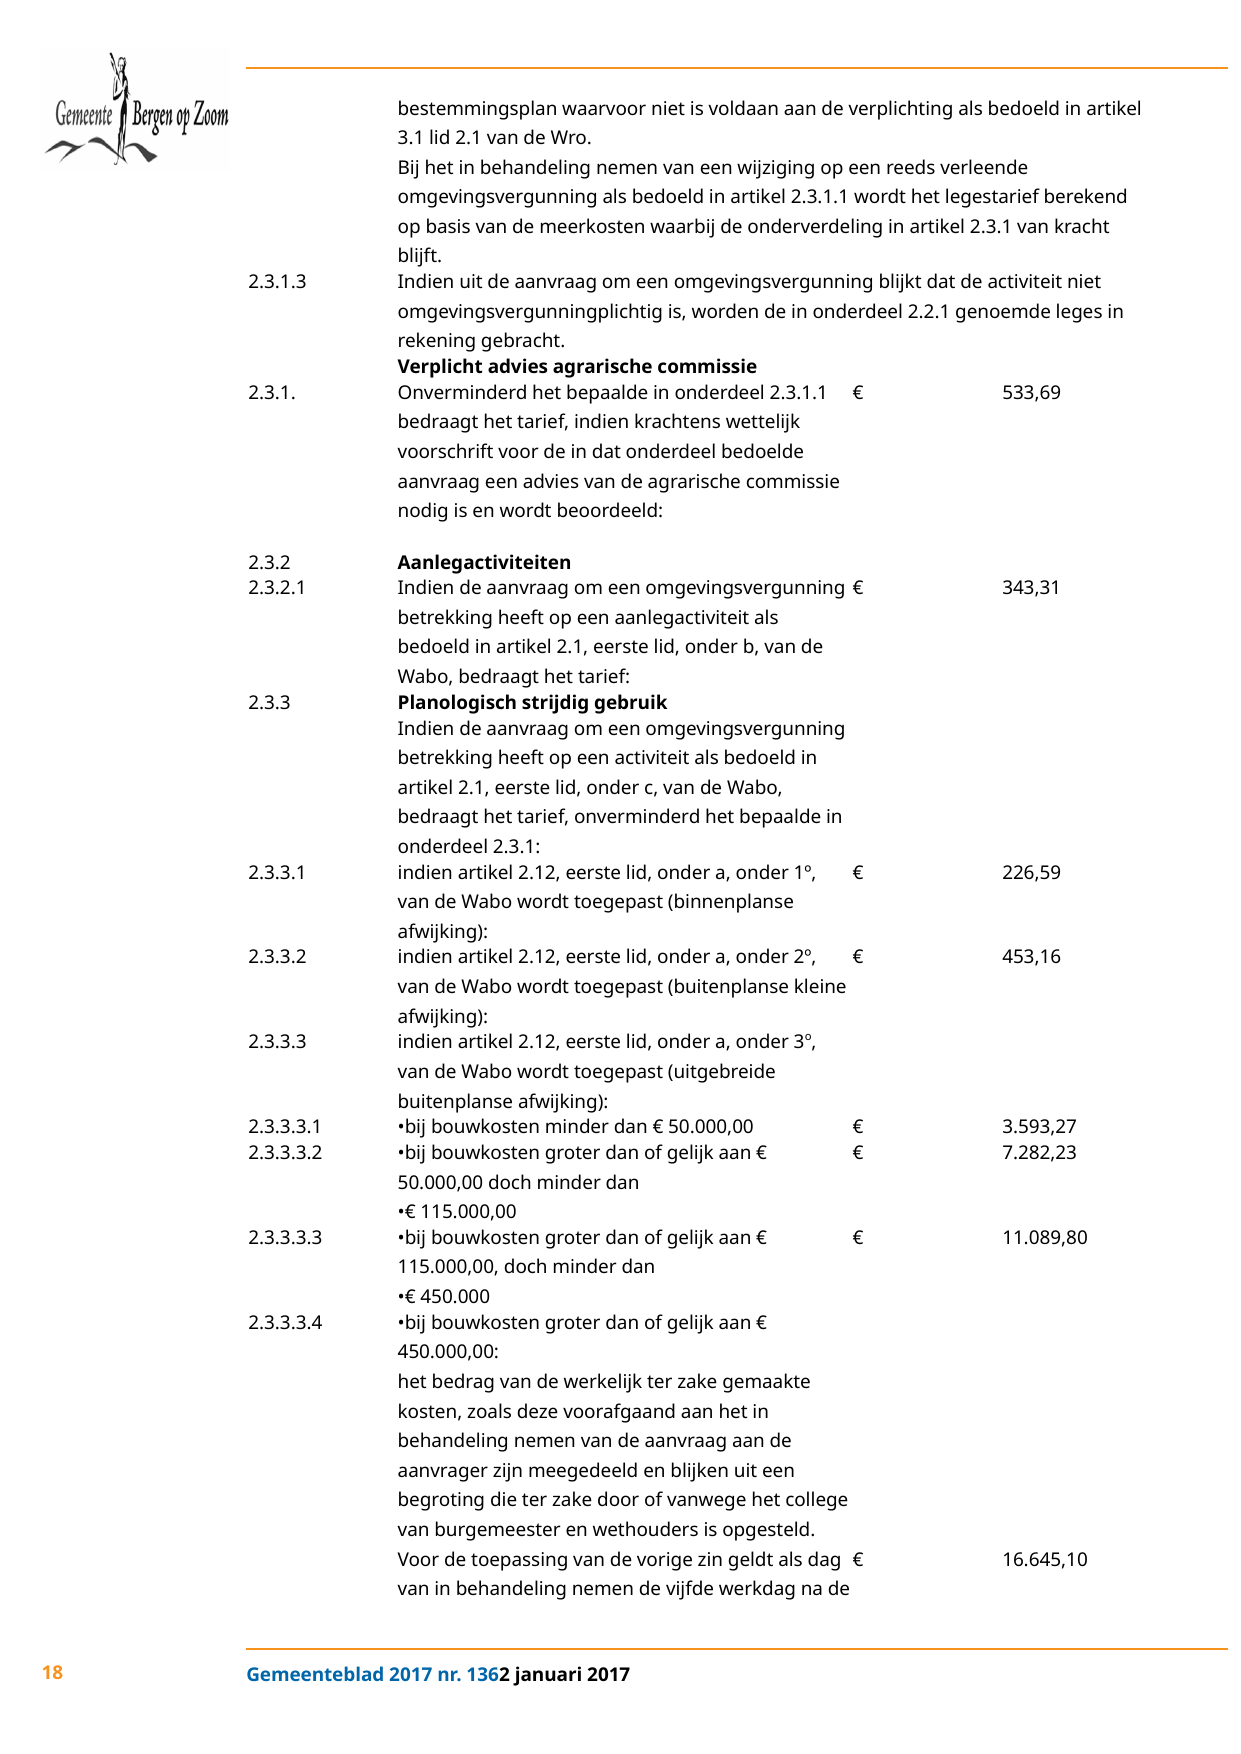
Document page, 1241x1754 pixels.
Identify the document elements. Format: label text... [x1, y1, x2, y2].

table_cell 2.3.2 [248, 549, 397, 574]
table_cell [398, 523, 852, 549]
table_cell € [853, 575, 1002, 689]
table_cell 2.3.3 [248, 689, 397, 715]
table_cell [853, 549, 1002, 574]
table_cell [1002, 523, 1152, 549]
table_cell 2.3.3.3.4 [248, 1309, 397, 1601]
table_cell [853, 689, 1002, 715]
table_cell [1002, 1029, 1152, 1113]
table_cell € [853, 1309, 1002, 1601]
table_cell € [853, 1224, 1002, 1309]
table_cell 3.593,27 [1002, 1114, 1152, 1139]
table_cell 2.3.1.3 [248, 269, 397, 353]
table_cell [1002, 715, 1152, 859]
table_cell •bij bouwkosten groter dan of gelijk aan € 50.000,00 doch minder dan •€ 115.000,00 [398, 1139, 852, 1224]
table_cell [853, 715, 1002, 859]
table_cell 533,69 [1002, 379, 1152, 523]
table_cell •bij bouwkosten groter dan of gelijk aan € 115.000,00, doch minder dan •€ 450.000 [398, 1224, 852, 1309]
table_cell 2.3.3.3 [248, 1029, 397, 1113]
table_cell 2.3.3.3.1 [248, 1114, 397, 1139]
table_cell [248, 95, 397, 268]
picture [41, 47, 231, 172]
table_cell [853, 523, 1002, 549]
table_cell [1002, 689, 1152, 715]
table_cell [1002, 549, 1152, 574]
table_cell Aanlegactiviteiten [398, 549, 852, 574]
table_cell 2.3.3.3.3 [248, 1224, 397, 1309]
table_cell indien artikel 2.12, eerste lid, onder a, onder 3o, van de Wabo wordt toegepast (uitgebreide buitenplanse afwijking): [398, 1029, 852, 1113]
table_cell [1002, 353, 1152, 379]
table_cell indien artikel 2.12, eerste lid, onder a, onder 2º, van de Wabo wordt toegepast (buitenplanse kleine afwijking): [398, 944, 852, 1029]
table_cell 2.3.1. [248, 379, 397, 523]
table_cell Indien de aanvraag om een omgevingsvergunning betrekking heeft op een aanlegactiviteit als bedoeld in artikel 2.1, eerste lid, onder b, van de Wabo, bedraagt het tarief: [398, 575, 852, 689]
table_cell Verplicht advies agrarische commissie [398, 353, 852, 379]
table_cell •bij bouwkosten groter dan of gelijk aan € 450.000,00: het bedrag van de werkelijk ter zake gemaakte kosten, zoals deze voorafgaand aan het in behandeling nemen van de aanvraag aan de aanvrager zijn meegedeeld en blijken uit een begroting die ter zake door of vanwege het college van burgemeester en wethouders is opgesteld. Voor de toepassing van de vorige zin geldt als dag van in behandeling nemen de vijfde werkdag na de [398, 1309, 852, 1601]
table_cell € [853, 379, 1002, 523]
table_cell Indien de aanvraag om een omgevingsvergunning betrekking heeft op een activiteit als bedoeld in artikel 2.1, eerste lid, onder c, van de Wabo, bedraagt het tarief, onverminderd het bepaalde in onderdeel 2.3.1: [398, 715, 852, 859]
table_cell € [853, 1114, 1002, 1139]
table_cell [853, 353, 1002, 379]
table_cell [248, 523, 397, 549]
table_cell [248, 353, 397, 379]
table_cell Onverminderd het bepaalde in onderdeel 2.3.1.1 bedraagt het tarief, indien krachtens wettelijk voorschrift voor de in dat onderdeel bedoelde aanvraag een advies van de agrarische commissie nodig is en wordt beoordeeld: [398, 379, 852, 523]
table_cell € [853, 1139, 1002, 1224]
table_cell 11.089,80 [1002, 1224, 1152, 1309]
table_cell 16.645,10 [1002, 1309, 1152, 1601]
table_cell 343,31 [1002, 575, 1152, 689]
table_cell 2.3.3.1 [248, 859, 397, 944]
table_cell 2.3.2.1 [248, 575, 397, 689]
table_cell 7.282,23 [1002, 1139, 1152, 1224]
table_cell 453,16 [1002, 944, 1152, 1029]
table_cell 2.3.3.2 [248, 944, 397, 1029]
table_cell Planologisch strijdig gebruik [398, 689, 852, 715]
table_cell 2.3.3.3.2 [248, 1139, 397, 1224]
table_cell indien artikel 2.12, eerste lid, onder a, onder 1º, van de Wabo wordt toegepast (binnenplanse afwijking): [398, 859, 852, 944]
table_cell [248, 715, 397, 859]
table_cell Indien uit de aanvraag om een omgevingsvergunning blijkt dat de activiteit niet omgevingsvergunningplichtig is, worden de in onderdeel 2.2.1 genoemde leges in rekening gebracht. [398, 269, 1152, 353]
table_cell 226,59 [1002, 859, 1152, 944]
table_cell € [853, 944, 1002, 1029]
table_cell bestemmingsplan waarvoor niet is voldaan aan de verplichting als bedoeld in artikel 3.1 lid 2.1 van de Wro. Bij het in behandeling nemen van een wijziging op een reeds verleende omgevingsvergunning als bedoeld in artikel 2.3.1.1 wordt het legestarief berekend op basis van de meerkosten waarbij de onderverdeling in artikel 2.3.1 van kracht blijft. [398, 95, 1152, 268]
table_cell € [853, 859, 1002, 944]
table_cell [853, 1029, 1002, 1113]
table_cell •bij bouwkosten minder dan € 50.000,00 [398, 1114, 852, 1139]
